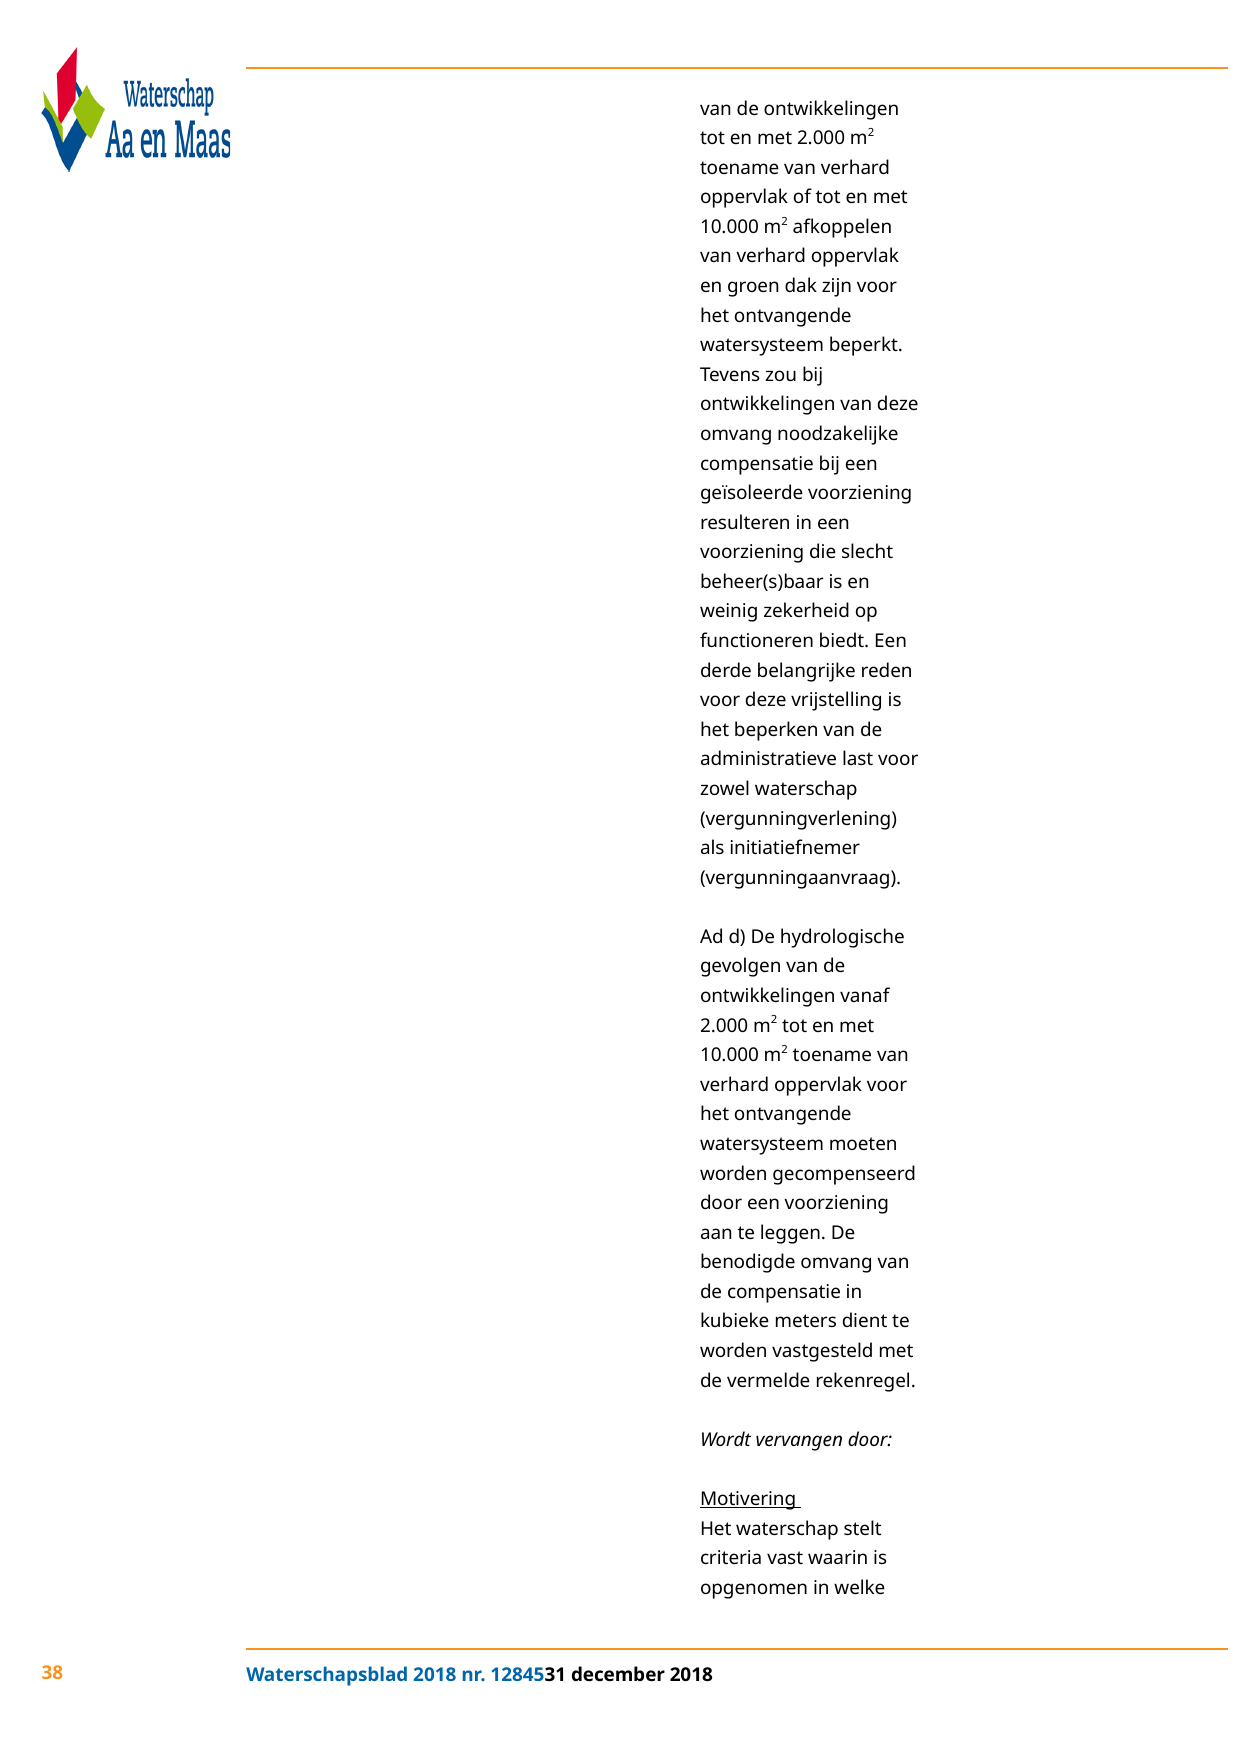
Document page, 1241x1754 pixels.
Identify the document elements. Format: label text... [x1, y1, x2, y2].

table_cell [248, 95, 474, 1600]
table_cell [474, 95, 700, 1600]
table_cell [926, 95, 1152, 1600]
table_cell van de ontwikkelingen tot en met 2.000 m2 toename van verhard oppervlak of tot en met 10.000 m2 afkoppelen van verhard oppervlak en groen dak zijn voor het ontvangende watersysteem beperkt. Tevens zou bij ontwikkelingen van deze omvang noodzakelijke compensatie bij een geïsoleerde voorziening resulteren in een voorziening die slecht beheer(s)baar is en weinig zekerheid op functioneren biedt. Een derde belangrijke reden voor deze vrijstelling is het beperken van de administratieve last voor zowel waterschap (vergunningverlening) als initiatiefnemer (vergunningaanvraag). Ad d) De hydrologische gevolgen van de ontwikkelingen vanaf 2.000 m2 tot en met 10.000 m2 toename van verhard oppervlak voor het ontvangende watersysteem moeten worden gecompenseerd door een voorziening aan te leggen. De benodigde omvang van de compensatie in kubieke meters dient te worden vastgesteld met de vermelde rekenregel. Wordt vervangen door: Motivering Het waterschap stelt criteria vast waarin is opgenomen in welke [700, 95, 926, 1600]
picture [41, 47, 231, 172]
